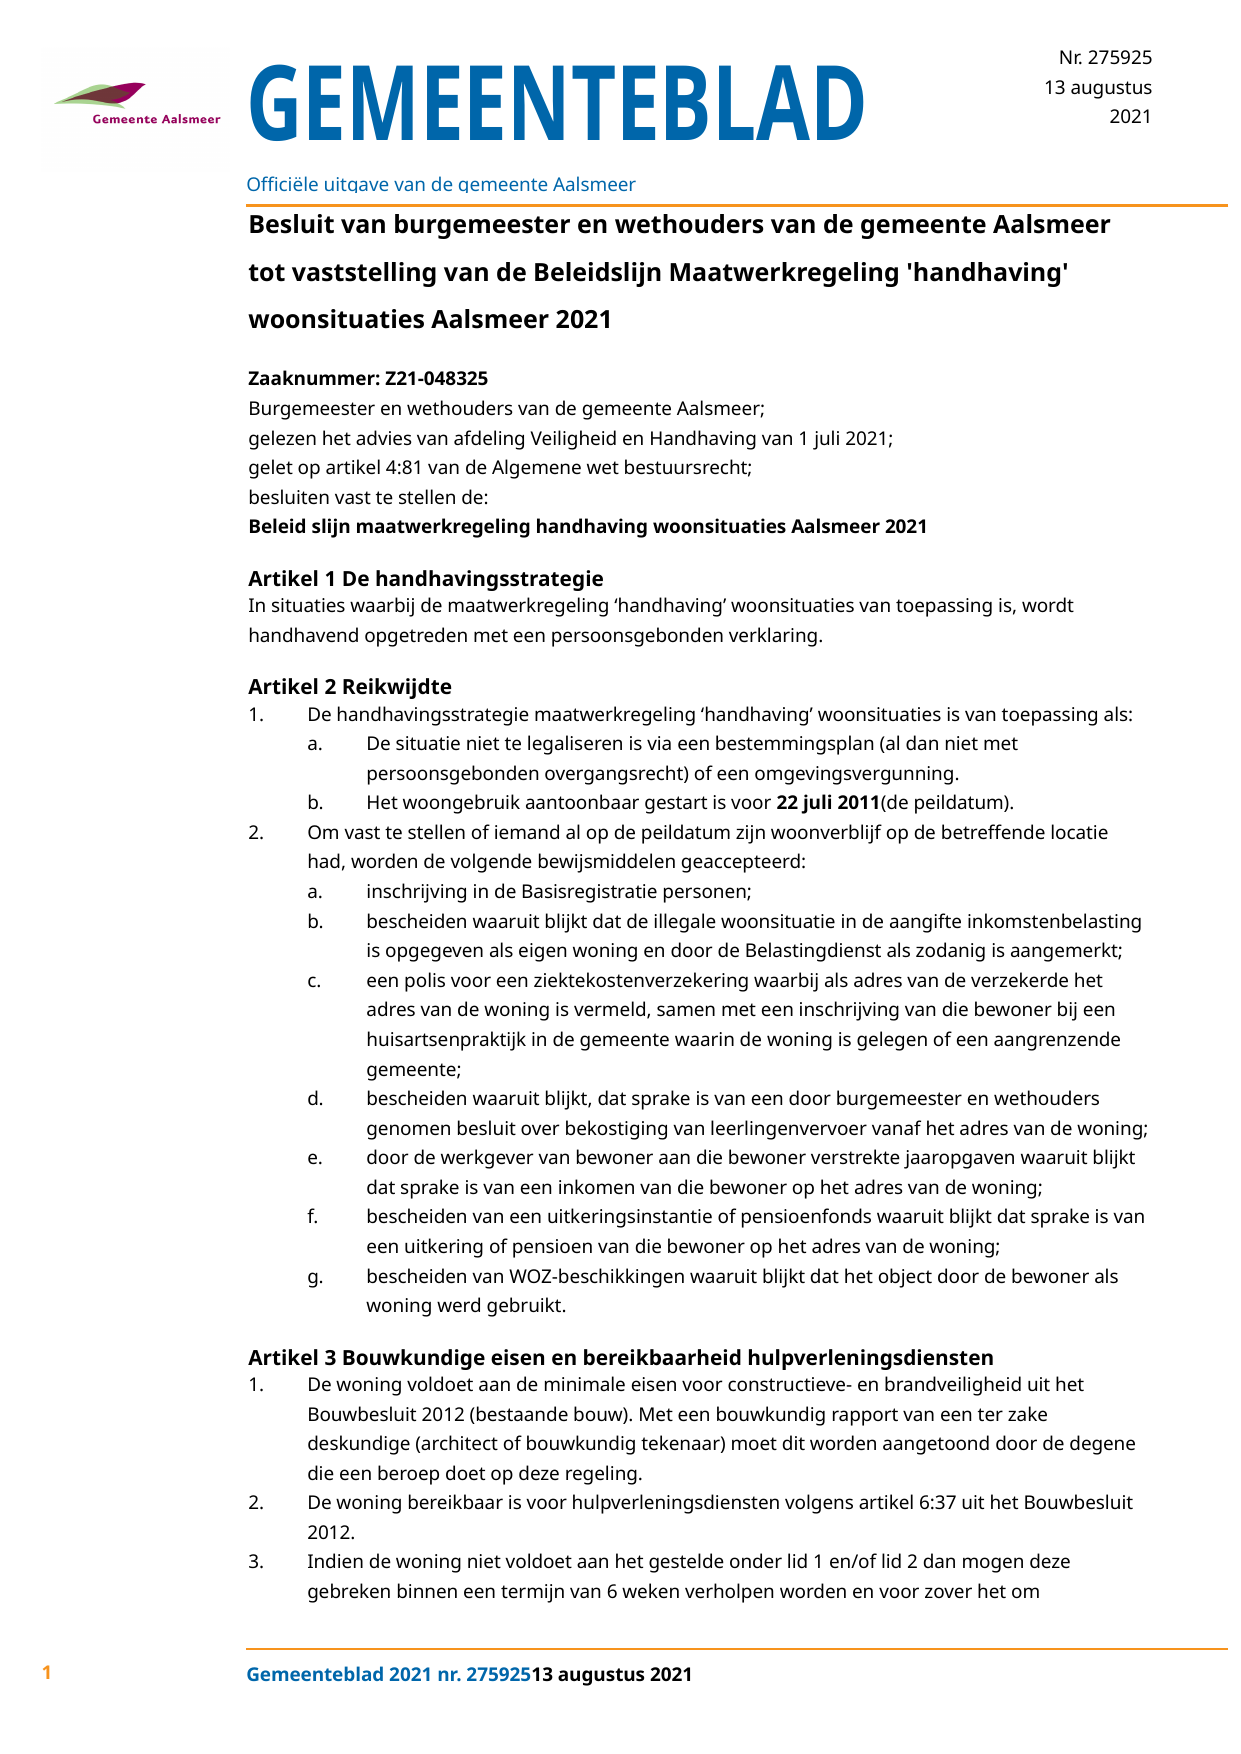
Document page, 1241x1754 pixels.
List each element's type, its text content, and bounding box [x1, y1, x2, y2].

list bescheiden van WOZ-beschikkingen waaruit blijkt dat het object door de bewoner als woning werd gebruikt. [307, 1263, 1152, 1318]
text gelet op artikel 4:81 van de Algemene wet bestuursrecht; [248, 454, 1152, 480]
list Om vast te stellen of iemand al op de peildatum zijn woonverblijf op de betreffende locatie had, worden de volgende bewijsmiddelen geaccepteerd: [248, 819, 1152, 874]
text gelezen het advies van afdeling Veiligheid en Handhaving van 1 juli 2021; [248, 425, 1152, 450]
text Artikel 3 Bouwkundige eisen en bereikbaarheid hulpverleningsdiensten [248, 1343, 1152, 1371]
list bescheiden waaruit blijkt, dat sprake is van een door burgemeester en wethouders genomen besluit over bekostiging van leerlingenvervoer vanaf het adres van de woning; [307, 1085, 1152, 1141]
list bescheiden van een uitkeringsinstantie of pensioenfonds waaruit blijkt dat sprake is van een uitkering of pensioen van die bewoner op het adres van de woning; [307, 1204, 1152, 1259]
text Beleid slijn maatwerkregeling handhaving woonsituaties Aalsmeer 2021 [248, 513, 1152, 539]
list bescheiden waaruit blijkt dat de illegale woonsituatie in de aangifte inkomstenbelasting is opgegeven als eigen woning en door de Belastingdienst als zodanig is aangemerkt; [307, 908, 1152, 963]
picture [41, 47, 231, 172]
list inschrijving in de Basisregistratie personen; [307, 878, 1152, 904]
text Burgemeester en wethouders van de gemeente Aalsmeer; [248, 395, 1152, 421]
text In situaties waarbij de maatwerkregeling ‘handhaving’ woonsituaties van toepassing is, wordt handhavend opgetreden met een persoonsgebonden verklaring. [248, 592, 1152, 648]
text Artikel 1 De handhavingsstrategie [248, 564, 1152, 592]
list De handhavingsstrategie maatwerkregeling ‘handhaving’ woonsituaties is van toepassing als: [248, 701, 1152, 726]
text Zaaknummer: Z21-048325 [248, 366, 1152, 391]
list De situatie niet te legaliseren is via een bestemmingsplan (al dan niet met persoonsgebonden overgangsrecht) of een omgevingsvergunning. [307, 730, 1152, 786]
list Indien de woning niet voldoet aan het gestelde onder lid 1 en/of lid 2 dan mogen deze gebreken binnen een termijn van 6 weken verholpen worden en voor zover het om [248, 1549, 1152, 1604]
list De woning voldoet aan de minimale eisen voor constructieve- en brandveiligheid uit het Bouwbesluit 2012 (bestaande bouw). Met een bouwkundig rapport van een ter zake deskundige (architect of bouwkundig tekenaar) moet dit worden aangetoond door de degene die een beroep doet op deze regeling. [248, 1371, 1152, 1486]
list De woning bereikbaar is voor hulpverleningsdiensten volgens artikel 6:37 uit het Bouwbesluit 2012. [248, 1489, 1152, 1545]
text Artikel 2 Reikwijdte [248, 672, 1152, 701]
list Het woongebruik aantoonbaar gestart is voor 22 juli 2011(de peildatum). [307, 789, 1152, 815]
list door de werkgever van bewoner aan die bewoner verstrekte jaaropgaven waaruit blijkt dat sprake is van een inkomen van die bewoner op het adres van de woning; [307, 1144, 1152, 1200]
list een polis voor een ziektekostenverzekering waarbij als adres van de verzekerde het adres van de woning is vermeld, samen met een inschrijving van die bewoner bij een huisartsenpraktijk in de gemeente waarin de woning is gelegen of een aangrenzende gemeente; [307, 967, 1152, 1081]
text besluiten vast te stellen de: [248, 484, 1152, 509]
text Besluit van burgemeester en wethouders van de gemeente Aalsmeer tot vaststelling van de Beleidslijn Maatwerkregeling 'handhaving' woonsituaties Aalsmeer 2021 [248, 207, 1152, 336]
